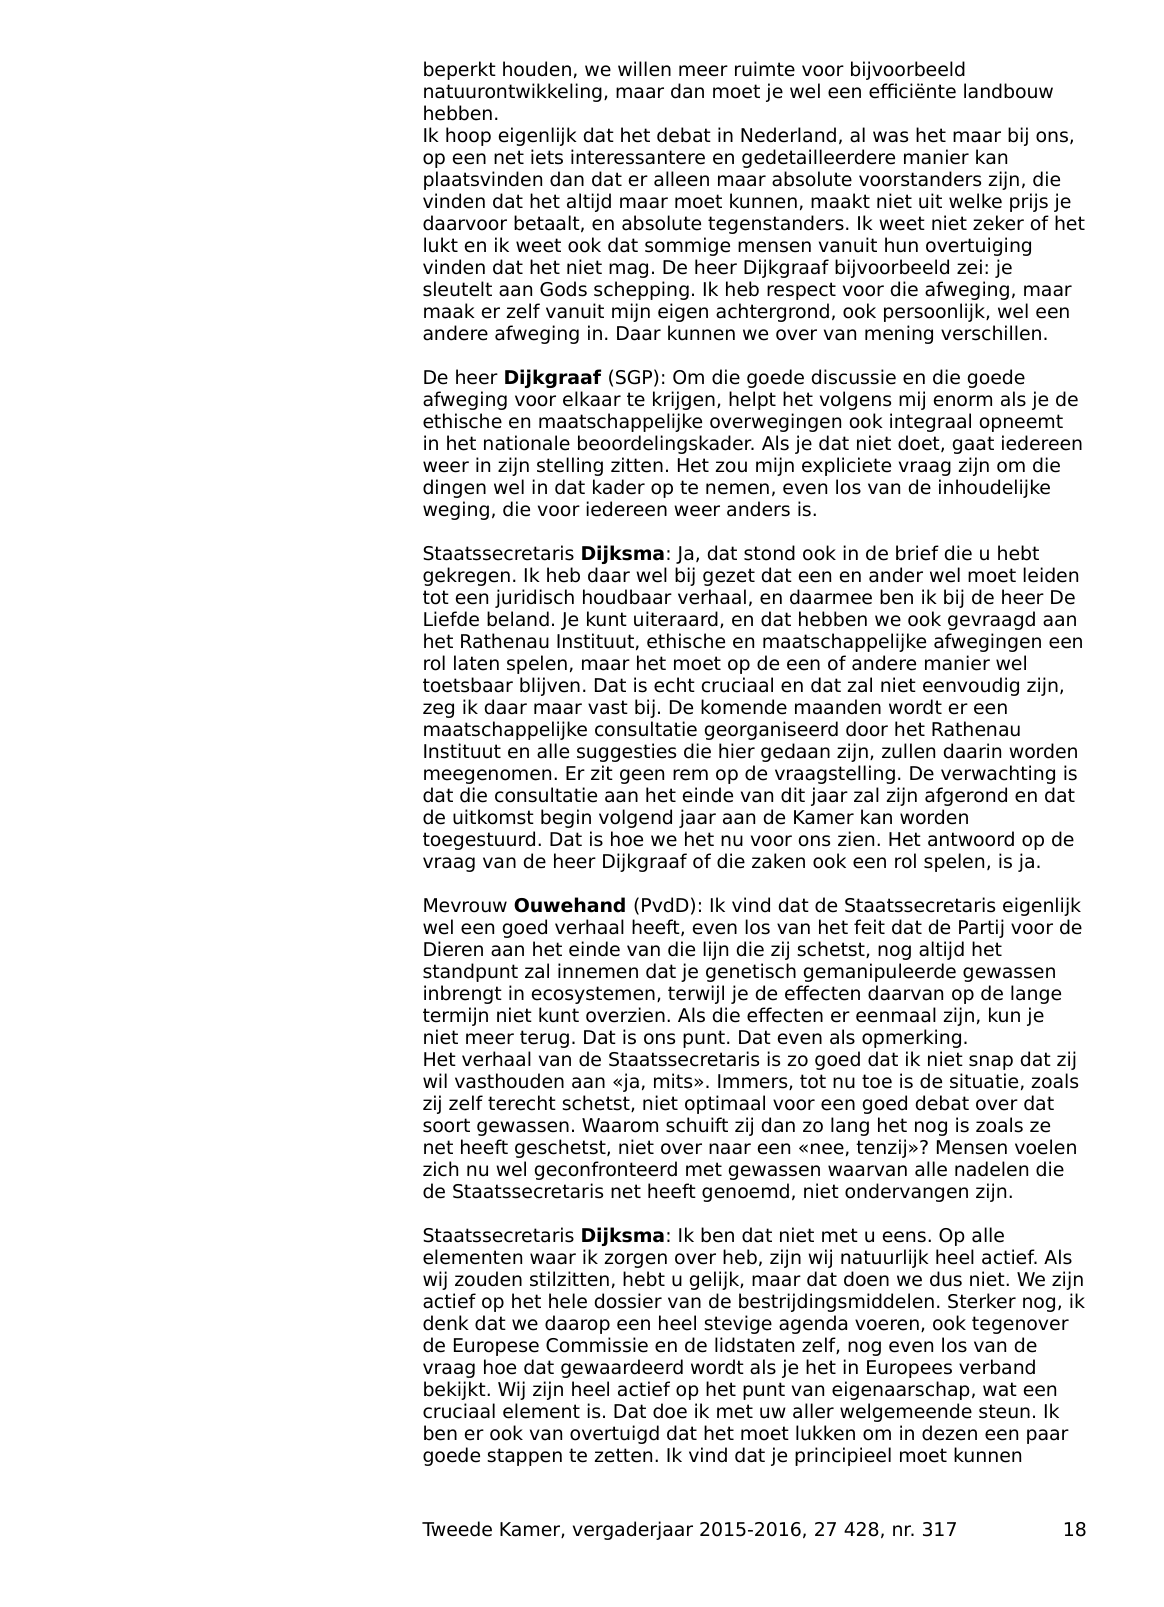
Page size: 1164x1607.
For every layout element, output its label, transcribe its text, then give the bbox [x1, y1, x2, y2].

text Het verhaal van de Staatssecretaris is zo goed dat ik niet snap dat zij wil vasthouden aan «ja, mits». Immers, tot nu toe is de situatie, zoals zij zelf terecht schetst, niet optimaal voor een goed debat over dat soort gewassen. Waarom schuift zij dan zo lang het nog is zoals ze net heeft geschetst, niet over naar een «nee, tenzij»? Mensen voelen zich nu wel geconfronteerd met gewassen waarvan alle nadelen die de Staatssecretaris net heeft genoemd, niet ondervangen zijn. [422, 1049, 1087, 1203]
text De heer Dijkgraaf (SGP): Om die goede discussie en die goede afweging voor elkaar te krijgen, helpt het volgens mij enorm als je de ethische en maatschappelijke overwegingen ook integraal opneemt in het nationale beoordelingskader. Als je dat niet doet, gaat iedereen weer in zijn stelling zitten. Het zou mijn expliciete vraag zijn om die dingen wel in dat kader op te nemen, even los van de inhoudelijke weging, die voor iedereen weer anders is. [422, 367, 1087, 521]
text Mevrouw Ouwehand (PvdD): Ik vind dat de Staatssecretaris eigenlijk wel een goed verhaal heeft, even los van het feit dat de Partij voor de Dieren aan het einde van die lijn die zij schetst, nog altijd het standpunt zal innemen dat je genetisch gemanipuleerde gewassen inbrengt in ecosystemen, terwijl je de effecten daarvan op de lange termijn niet kunt overzien. Als die effecten er eenmaal zijn, kun je niet meer terug. Dat is ons punt. Dat even als opmerking. [422, 895, 1087, 1049]
text Staatssecretaris Dijksma: Ik ben dat niet met u eens. Op alle elementen waar ik zorgen over heb, zijn wij natuurlijk heel actief. Als wij zouden stilzitten, hebt u gelijk, maar dat doen we dus niet. We zijn actief op het hele dossier van de bestrijdingsmiddelen. Sterker nog, ik denk dat we daarop een heel stevige agenda voeren, ook tegenover de Europese Commissie en de lidstaten zelf, nog even los van de vraag hoe dat gewaardeerd wordt als je het in Europees verband bekijkt. Wij zijn heel actief op het punt van eigenaarschap, wat een cruciaal element is. Dat doe ik met uw aller welgemeende steun. Ik ben er ook van overtuigd dat het moet lukken om in dezen een paar goede stappen te zetten. Ik vind dat je principieel moet kunnen [422, 1225, 1087, 1467]
text Staatssecretaris Dijksma: Ja, dat stond ook in de brief die u hebt gekregen. Ik heb daar wel bij gezet dat een en ander wel moet leiden tot een juridisch houdbaar verhaal, en daarmee ben ik bij de heer De Liefde beland. Je kunt uiteraard, en dat hebben we ook gevraagd aan het Rathenau Instituut, ethische en maatschappelijke afwegingen een rol laten spelen, maar het moet op de een of andere manier wel toetsbaar blijven. Dat is echt cruciaal en dat zal niet eenvoudig zijn, zeg ik daar maar vast bij. De komende maanden wordt er een maatschappelijke consultatie georganiseerd door het Rathenau Instituut en alle suggesties die hier gedaan zijn, zullen daarin worden meegenomen. Er zit geen rem op de vraagstelling. De verwachting is dat die consultatie aan het einde van dit jaar zal zijn afgerond en dat de uitkomst begin volgend jaar aan de Kamer kan worden toegestuurd. Dat is hoe we het nu voor ons zien. Het antwoord op de vraag van de heer Dijkgraaf of die zaken ook een rol spelen, is ja. [422, 543, 1087, 873]
text Ik hoop eigenlijk dat het debat in Nederland, al was het maar bij ons, op een net iets interessantere en gedetailleerdere manier kan plaatsvinden dan dat er alleen maar absolute voorstanders zijn, die vinden dat het altijd maar moet kunnen, maakt niet uit welke prijs je daarvoor betaalt, en absolute tegenstanders. Ik weet niet zeker of het lukt en ik weet ook dat sommige mensen vanuit hun overtuiging vinden dat het niet mag. De heer Dijkgraaf bijvoorbeeld zei: je sleutelt aan Gods schepping. Ik heb respect voor die afweging, maar maak er zelf vanuit mijn eigen achtergrond, ook persoonlijk, wel een andere afweging in. Daar kunnen we over van mening verschillen. [422, 125, 1087, 345]
text beperkt houden, we willen meer ruimte voor bijvoorbeeld natuurontwikkeling, maar dan moet je wel een efficiënte landbouw hebben. [422, 59, 1087, 125]
